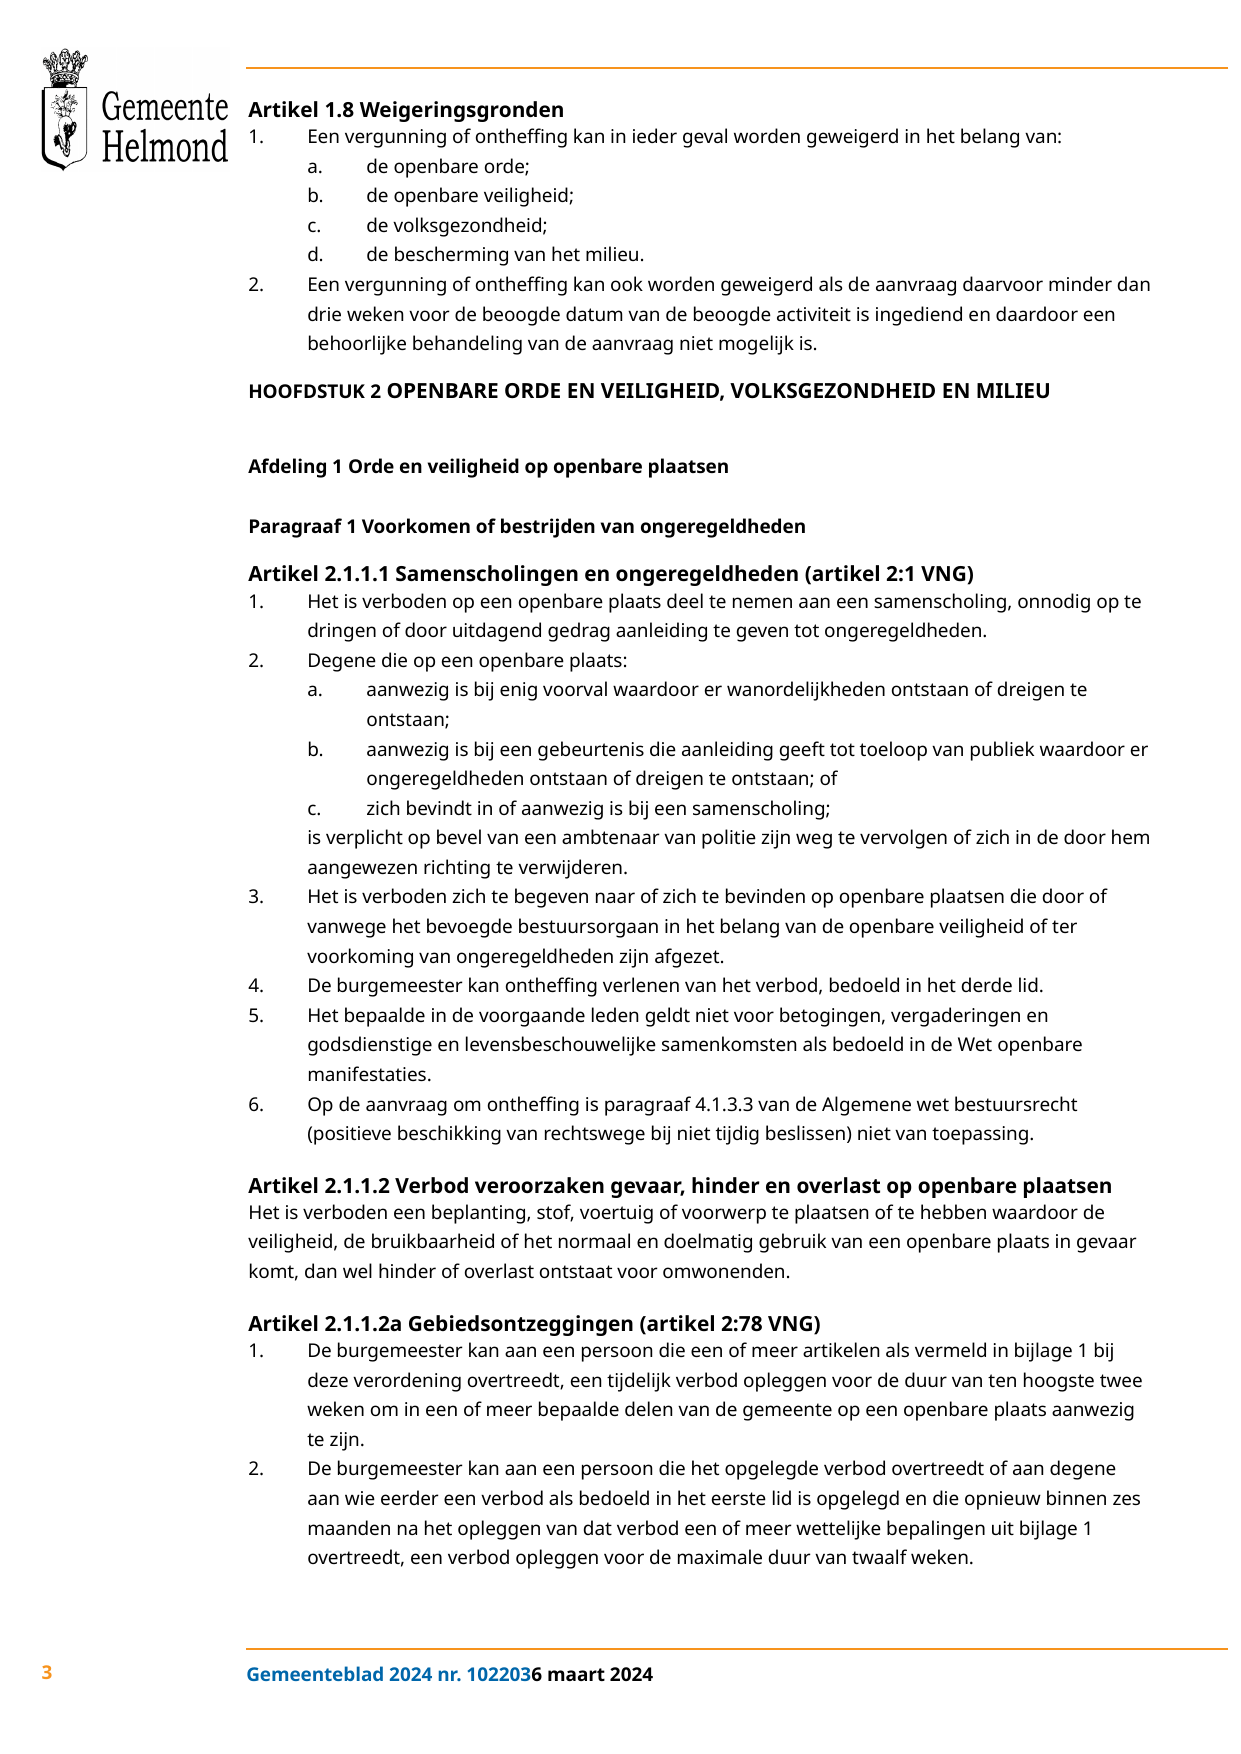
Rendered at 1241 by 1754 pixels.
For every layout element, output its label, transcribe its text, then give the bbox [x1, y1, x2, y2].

list De burgemeester kan aan een persoon die een of meer artikelen als vermeld in bijlage 1 bij deze verordening overtreedt, een tijdelijk verbod opleggen voor de duur van ten hoogste twee weken om in een of meer bepaalde delen van de gemeente op een openbare plaats aanwezig te zijn. [248, 1337, 1152, 1452]
list De burgemeester kan aan een persoon die het opgelegde verbod overtreedt of aan degene aan wie eerder een verbod als bedoeld in het eerste lid is opgelegd en die opnieuw binnen zes maanden na het opleggen van dat verbod een of meer wettelijke bepalingen uit bijlage 1 overtreedt, een verbod opleggen voor de maximale duur van twaalf weken. [248, 1456, 1152, 1570]
text Artikel 1.8 Weigeringsgronden [248, 95, 1152, 123]
list aanwezig is bij enig voorval waardoor er wanordelijkheden ontstaan of dreigen te ontstaan; [307, 677, 1152, 732]
list Een vergunning of ontheffing kan in ieder geval worden geweigerd in het belang van: [248, 123, 1152, 149]
list de volksgezondheid; [307, 212, 1152, 238]
list zich bevindt in of aanwezig is bij een samenscholing; [307, 795, 1152, 821]
list De burgemeester kan ontheffing verlenen van het verbod, bedoeld in het derde lid. [248, 972, 1152, 998]
list de openbare veiligheid; [307, 182, 1152, 208]
text Artikel 2.1.1.1 Samenscholingen en ongeregeldheden (artikel 2:1 VNG) [248, 559, 1152, 588]
list is verplicht op bevel van een ambtenaar van politie zijn weg te vervolgen of zich in de door hem aangewezen richting te verwijderen. [248, 824, 1152, 880]
list Een vergunning of ontheffing kan ook worden geweigerd als de aanvraag daarvoor minder dan drie weken voor de beoogde datum van de beoogde activiteit is ingediend en daardoor een behoorlijke behandeling van de aanvraag niet mogelijk is. [248, 271, 1152, 356]
text Afdeling 1 Orde en veiligheid op openbare plaatsen [248, 454, 1152, 479]
text Paragraaf 1 Voorkomen of bestrijden van ongeregeldheden [248, 513, 1152, 538]
list Degene die op een openbare plaats: [248, 647, 1152, 673]
text Het is verboden een beplanting, stof, voertuig of voorwerp te plaatsen of te hebben waardoor de veiligheid, de bruikbaarheid of het normaal en doelmatig gebruik van een openbare plaats in gevaar komt, dan wel hinder of overlast ontstaat voor omwonenden. [248, 1199, 1152, 1284]
list Het is verboden op een openbare plaats deel te nemen aan een samenscholing, onnodig op te dringen of door uitdagend gedrag aanleiding te geven tot ongeregeldheden. [248, 588, 1152, 643]
picture [41, 47, 231, 172]
list Het bepaalde in de voorgaande leden geldt niet voor betogingen, vergaderingen en godsdienstige en levensbeschouwelijke samenkomsten als bedoeld in de Wet openbare manifestaties. [248, 1002, 1152, 1087]
list Op de aanvraag om ontheffing is paragraaf 4.1.3.3 van de Algemene wet bestuursrecht (positieve beschikking van rechtswege bij niet tijdig beslissen) niet van toepassing. [248, 1091, 1152, 1146]
text Artikel 2.1.1.2a Gebiedsontzeggingen (artikel 2:78 VNG) [248, 1309, 1152, 1337]
list Het is verboden zich te begeven naar of zich te bevinden op openbare plaatsen die door of vanwege het bevoegde bestuursorgaan in het belang van de openbare veiligheid of ter voorkoming van ongeregeldheden zijn afgezet. [248, 884, 1152, 968]
list de bescherming van het milieu. [307, 242, 1152, 267]
list aanwezig is bij een gebeurtenis die aanleiding geeft tot toeloop van publiek waardoor er ongeregeldheden ontstaan of dreigen te ontstaan; of [307, 736, 1152, 791]
list de openbare orde; [307, 153, 1152, 178]
text HOOFDSTUK 2 OPENBARE ORDE EN VEILIGHEID, VOLKSGEZONDHEID EN MILIEU [248, 376, 1152, 404]
text Artikel 2.1.1.2 Verbod veroorzaken gevaar, hinder en overlast op openbare plaatsen [248, 1171, 1152, 1199]
